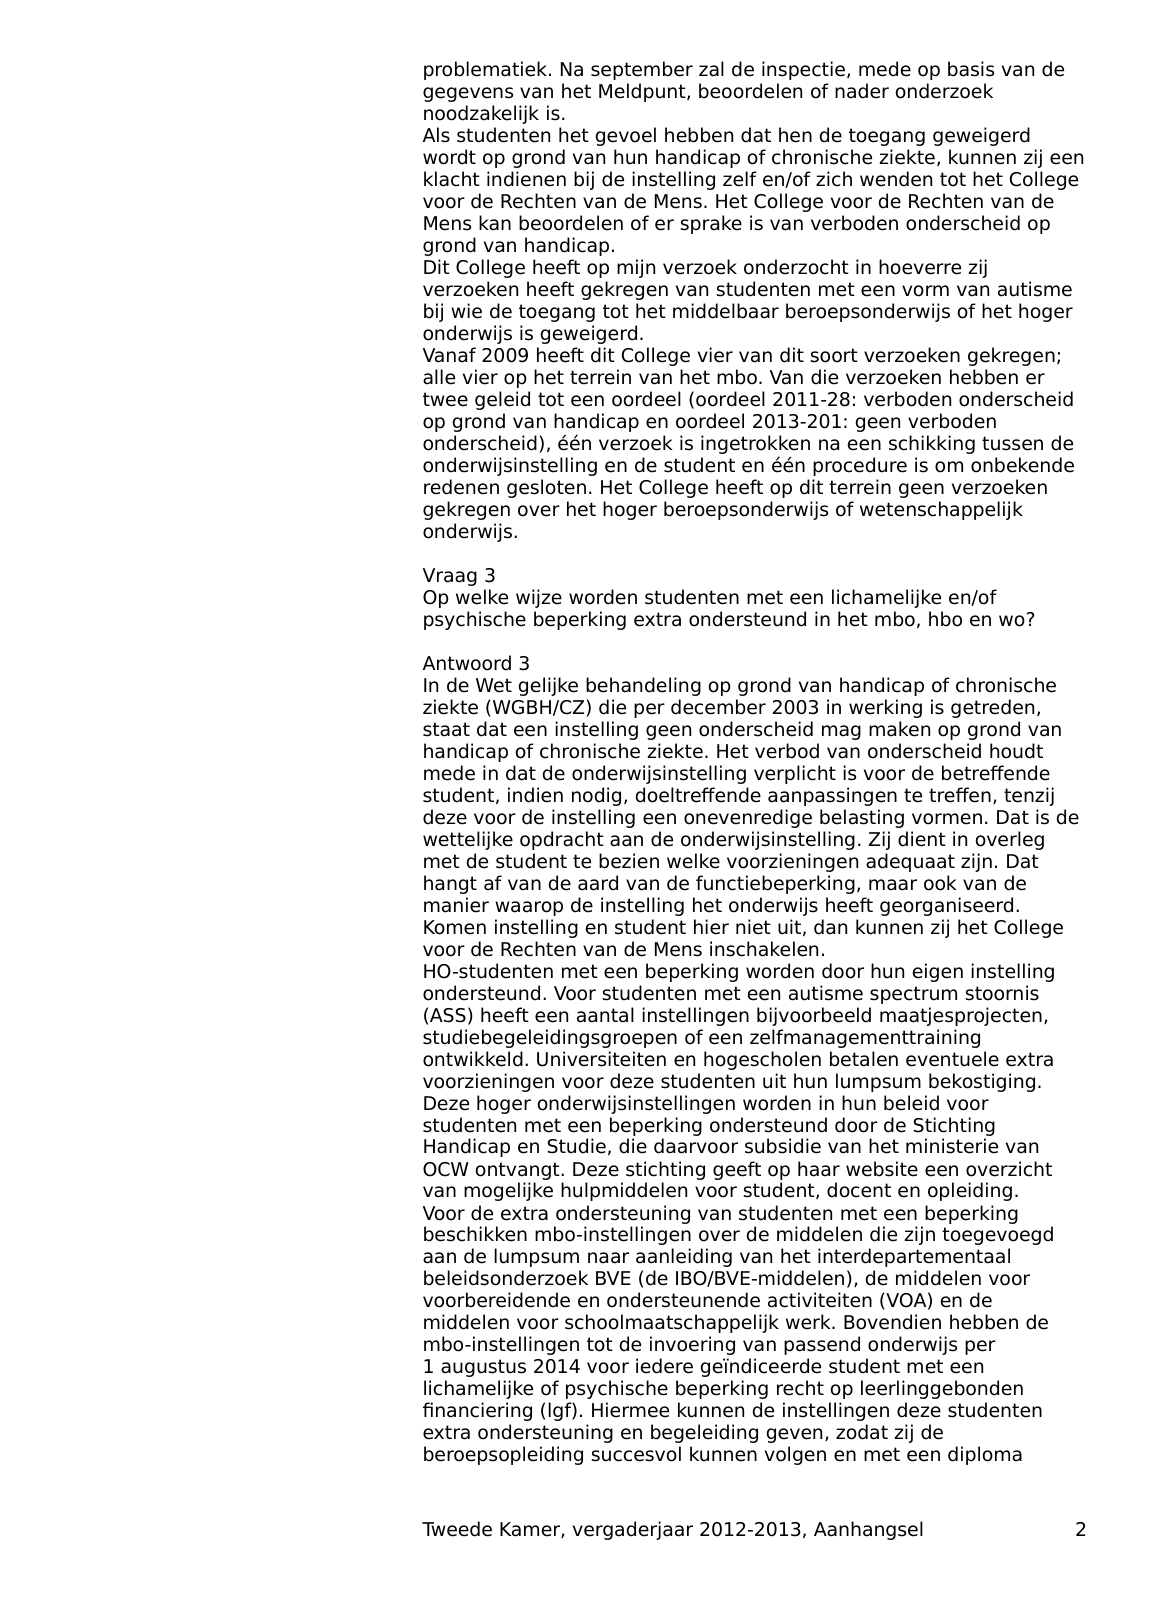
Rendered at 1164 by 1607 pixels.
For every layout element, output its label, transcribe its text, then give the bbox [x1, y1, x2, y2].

text Vraag 3 [422, 565, 1087, 587]
text HO-studenten met een beperking worden door hun eigen instelling ondersteund. Voor studenten met een autisme spectrum stoornis (ASS) heeft een aantal instellingen bijvoorbeeld maatjesprojecten, studiebegeleidingsgroepen of een zelfmanagementtraining ontwikkeld. Universiteiten en hogescholen betalen eventuele extra voorzieningen voor deze studenten uit hun lumpsum bekostiging. Deze hoger onderwijsinstellingen worden in hun beleid voor studenten met een beperking ondersteund door de Stichting Handicap en Studie, die daarvoor subsidie van het ministerie van OCW ontvangt. Deze stichting geeft op haar website een overzicht van mogelijke hulpmiddelen voor student, docent en opleiding. [422, 961, 1087, 1202]
text Antwoord 3 [422, 653, 1087, 675]
text Dit College heeft op mijn verzoek onderzocht in hoeverre zij verzoeken heeft gekregen van studenten met een vorm van autisme bij wie de toegang tot het middelbaar beroepsonderwijs of het hoger onderwijs is geweigerd. [422, 257, 1087, 345]
text Vanaf 2009 heeft dit College vier van dit soort verzoeken gekregen; alle vier op het terrein van het mbo. Van die verzoeken hebben er twee geleid tot een oordeel (oordeel 2011-28: verboden onderscheid op grond van handicap en oordeel 2013-201: geen verboden onderscheid), één verzoek is ingetrokken na een schikking tussen de onderwijsinstelling en de student en één procedure is om onbekende redenen gesloten. Het College heeft op dit terrein geen verzoeken gekregen over het hoger beroepsonderwijs of wetenschappelijk onderwijs. [422, 345, 1087, 543]
text Op welke wijze worden studenten met een lichamelijke en/of psychische beperking extra ondersteund in het mbo, hbo en wo? [422, 587, 1087, 631]
text Als studenten het gevoel hebben dat hen de toegang geweigerd wordt op grond van hun handicap of chronische ziekte, kunnen zij een klacht indienen bij de instelling zelf en/of zich wenden tot het College voor de Rechten van de Mens. Het College voor de Rechten van de Mens kan beoordelen of er sprake is van verboden onderscheid op grond van handicap. [422, 125, 1087, 257]
text In de Wet gelijke behandeling op grond van handicap of chronische ziekte (WGBH/CZ) die per december 2003 in werking is getreden, staat dat een instelling geen onderscheid mag maken op grond van handicap of chronische ziekte. Het verbod van onderscheid houdt mede in dat de onderwijsinstelling verplicht is voor de betreffende student, indien nodig, doeltreffende aanpassingen te treffen, tenzij deze voor de instelling een onevenredige belasting vormen. Dat is de wettelijke opdracht aan de onderwijsinstelling. Zij dient in overleg met de student te bezien welke voorzieningen adequaat zijn. Dat hangt af van de aard van de functiebeperking, maar ook van de manier waarop de instelling het onderwijs heeft georganiseerd. Komen instelling en student hier niet uit, dan kunnen zij het College voor de Rechten van de Mens inschakelen. [422, 675, 1087, 961]
text problematiek. Na september zal de inspectie, mede op basis van de gegevens van het Meldpunt, beoordelen of nader onderzoek noodzakelijk is. [422, 59, 1087, 125]
text Voor de extra ondersteuning van studenten met een beperking beschikken mbo-instellingen over de middelen die zijn toegevoegd aan de lumpsum naar aanleiding van het interdepartementaal beleidsonderzoek BVE (de IBO/BVE-middelen), de middelen voor voorbereidende en ondersteunende activiteiten (VOA) en de middelen voor schoolmaatschappelijk werk. Bovendien hebben de mbo-instellingen tot de invoering van passend onderwijs per 1 augustus 2014 voor iedere geïndiceerde student met een lichamelijke of psychische beperking recht op leerlinggebonden financiering (lgf). Hiermee kunnen de instellingen deze studenten extra ondersteuning en begeleiding geven, zodat zij de beroepsopleiding succesvol kunnen volgen en met een diploma [422, 1202, 1087, 1466]
